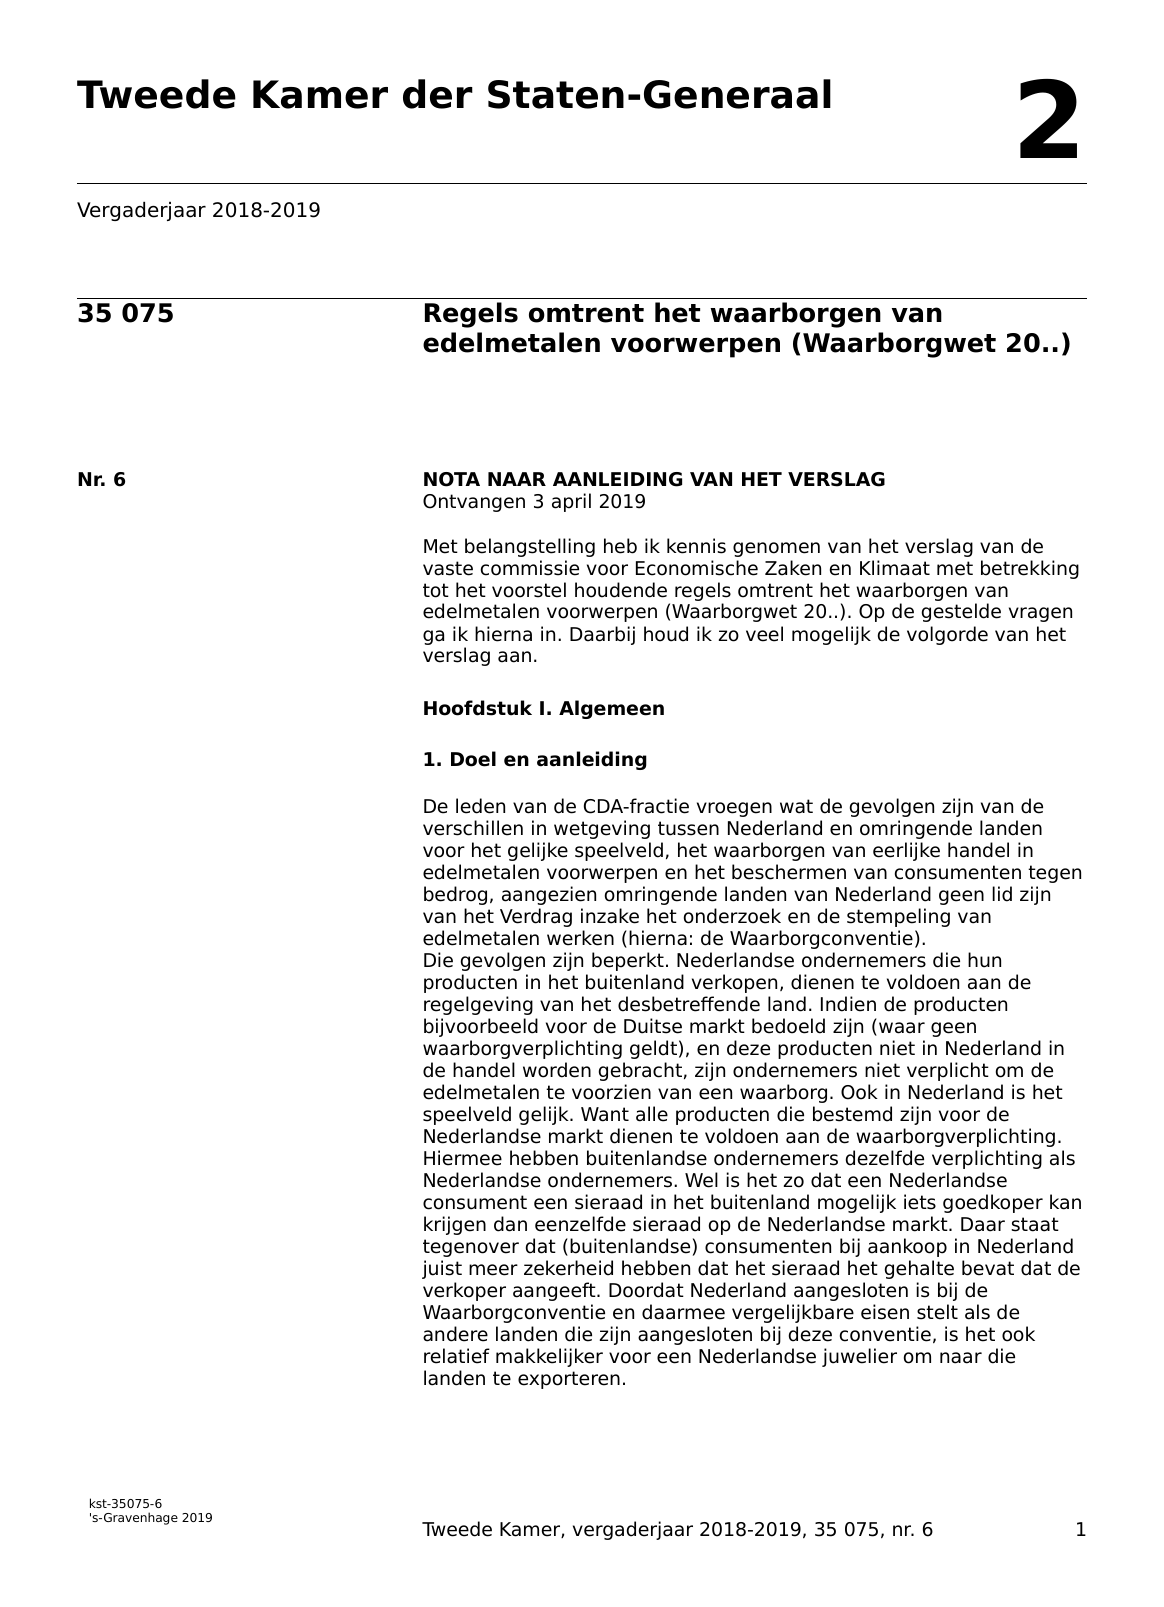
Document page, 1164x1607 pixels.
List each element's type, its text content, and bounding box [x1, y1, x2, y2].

text kst-35075-6 [88, 1497, 323, 1511]
subtitle 35 075 Regels omtrent het waarborgen van edelmetalen voorwerpen (Waarborgwet 20..) [77, 299, 1087, 358]
table_cell Vergaderjaar 2018-2019 [77, 184, 1087, 298]
text 's-Gravenhage 2019 [88, 1511, 323, 1525]
table_header Tweede Kamer der Staten-Generaal [77, 59, 886, 183]
text Ontvangen 3 april 2019 [422, 491, 1087, 513]
subtitle Hoofdstuk I. Algemeen [422, 697, 1087, 719]
subtitle 1. Doel en aanleiding [422, 749, 1087, 771]
text Die gevolgen zijn beperkt. Nederlandse ondernemers die hun producten in het buitenland verkopen, dienen te voldoen aan de regelgeving van het desbetreffende land. Indien de producten bijvoorbeeld voor de Duitse markt bedoeld zijn (waar geen waarborgverplichting geldt), en deze producten niet in Nederland in de handel worden gebracht, zijn ondernemers niet verplicht om de edelmetalen te voorzien van een waarborg. Ook in Nederland is het speelveld gelijk. Want alle producten die bestemd zijn voor de Nederlandse markt dienen te voldoen aan de waarborgverplichting. Hiermee hebben buitenlandse ondernemers dezelfde verplichting als Nederlandse ondernemers. Wel is het zo dat een Nederlandse consument een sieraad in het buitenland mogelijk iets goedkoper kan krijgen dan eenzelfde sieraad op de Nederlandse markt. Daar staat tegenover dat (buitenlandse) consumenten bij aankoop in Nederland juist meer zekerheid hebben dat het sieraad het gehalte bevat dat de verkoper aangeeft. Doordat Nederland aangesloten is bij de Waarborgconventie en daarmee vergelijkbare eisen stelt als de andere landen die zijn aangesloten bij deze conventie, is het ook relatief makkelijker voor een Nederlandse juwelier om naar die landen te exporteren. [422, 950, 1087, 1390]
subtitle Nr. 6 NOTA NAAR AANLEIDING VAN HET VERSLAG [77, 469, 1087, 491]
text De leden van de CDA-fractie vroegen wat de gevolgen zijn van de verschillen in wetgeving tussen Nederland en omringende landen voor het gelijke speelveld, het waarborgen van eerlijke handel in edelmetalen voorwerpen en het beschermen van consumenten tegen bedrog, aangezien omringende landen van Nederland geen lid zijn van het Verdrag inzake het onderzoek en de stempeling van edelmetalen werken (hierna: de Waarborgconventie). [422, 796, 1087, 950]
table_header 2 [886, 59, 1087, 183]
text Met belangstelling heb ik kennis genomen van het verslag van de vaste commissie voor Economische Zaken en Klimaat met betrekking tot het voorstel houdende regels omtrent het waarborgen van edelmetalen voorwerpen (Waarborgwet 20..). Op de gestelde vragen ga ik hierna in. Daarbij houd ik zo veel mogelijk de volgorde van het verslag aan. [422, 536, 1087, 667]
